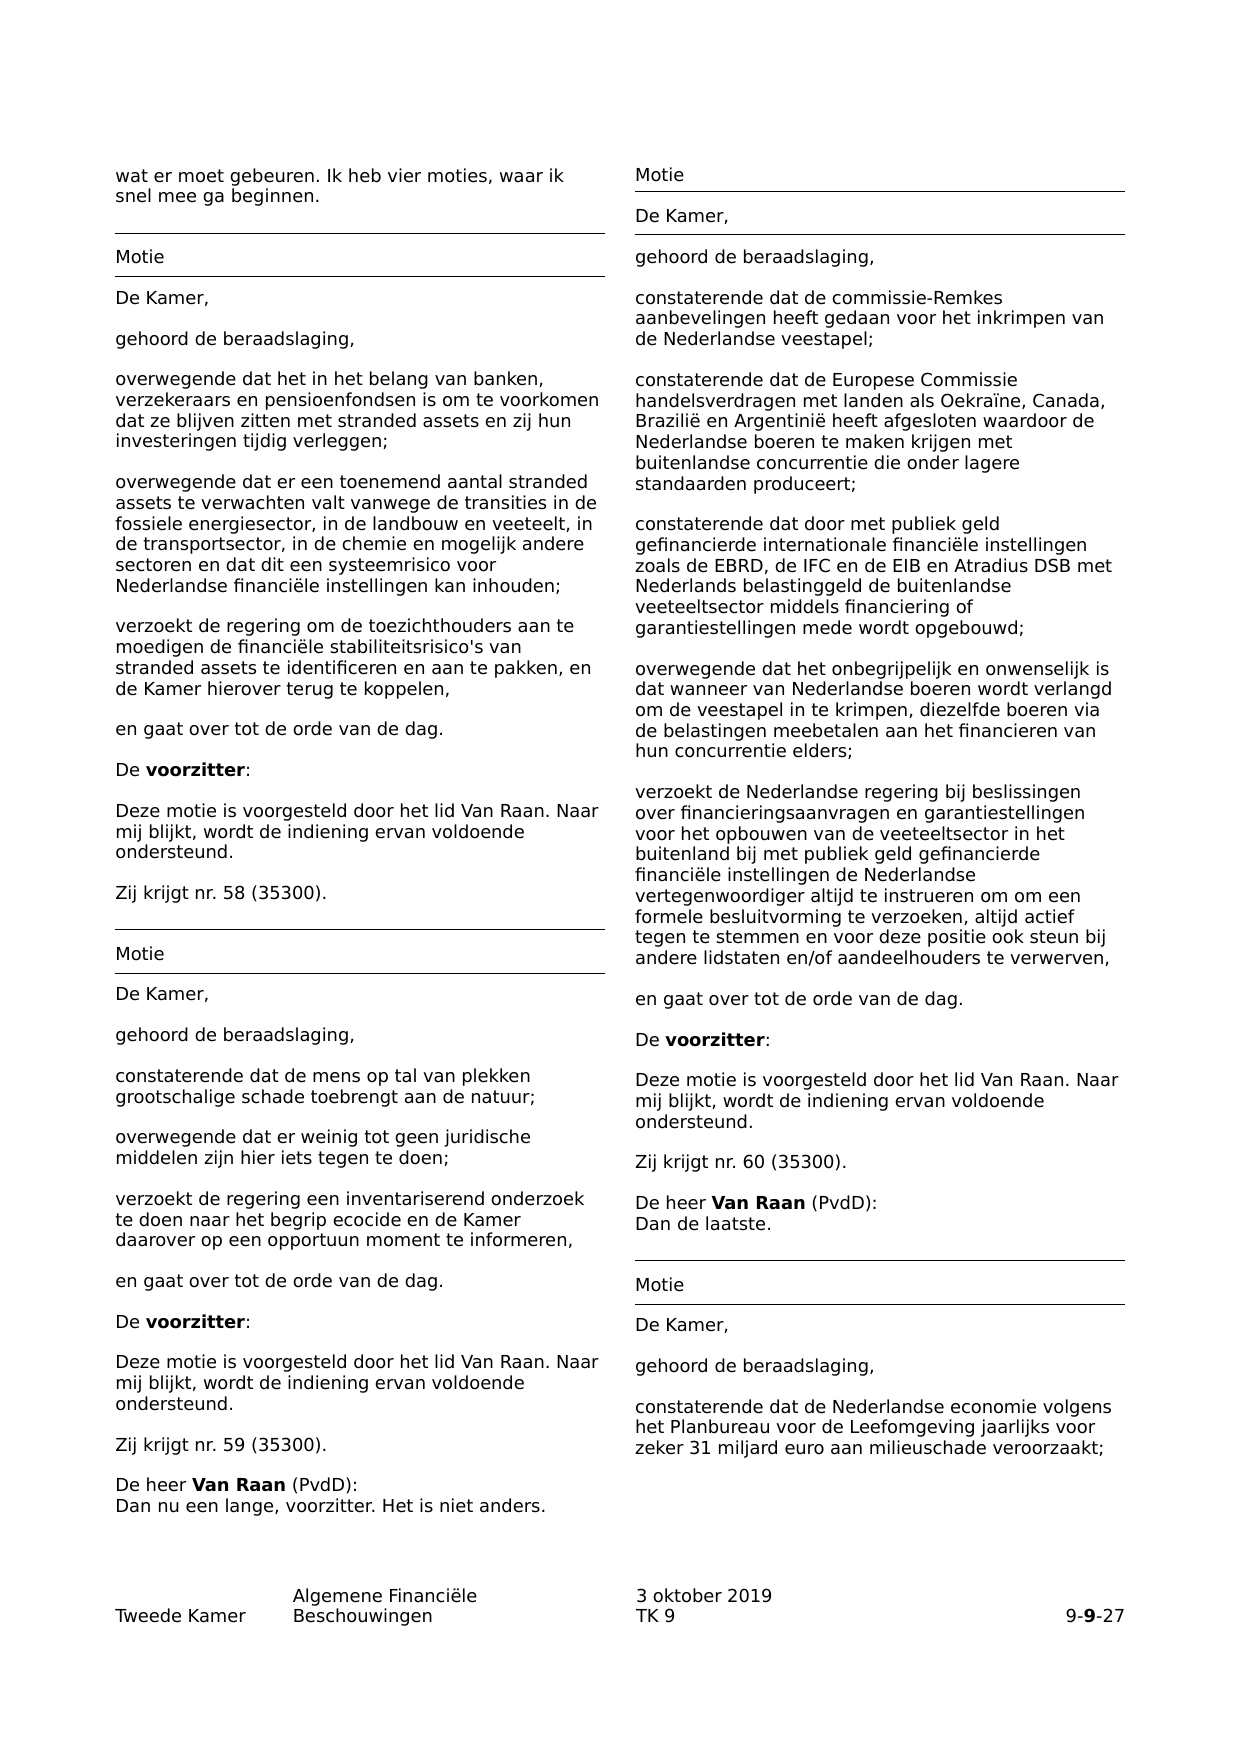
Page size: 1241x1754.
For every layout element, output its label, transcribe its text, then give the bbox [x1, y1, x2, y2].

text en gaat over tot de orde van de dag. [115, 1271, 605, 1292]
text Zij krijgt nr. 60 (35300). [635, 1152, 1125, 1173]
text Motie [115, 943, 605, 964]
text verzoekt de Nederlandse regering bij beslissingen over financieringsaanvragen en garantiestellingen voor het opbouwen van de veeteeltsector in het buitenland bij met publiek geld gefinancierde financiële instellingen de Nederlandse vertegenwoordiger altijd te instrueren om om een formele besluitvorming te verzoeken, altijd actief tegen te stemmen en voor deze positie ook steun bij andere lidstaten en/of aandeelhouders te verwerven, [635, 782, 1125, 969]
text Zij krijgt nr. 59 (35300). [115, 1434, 605, 1455]
text Dan de laatste. [635, 1214, 1125, 1234]
text Deze motie is voorgesteld door het lid Van Raan. Naar mij blijkt, wordt de indiening ervan voldoende ondersteund. [635, 1070, 1125, 1132]
text en gaat over tot de orde van de dag. [635, 989, 1125, 1009]
text Deze motie is voorgesteld door het lid Van Raan. Naar mij blijkt, wordt de indiening ervan voldoende ondersteund. [115, 801, 605, 863]
text en gaat over tot de orde van de dag. [115, 719, 605, 740]
text Motie [635, 165, 1125, 186]
text De Kamer, [115, 984, 605, 1005]
text constaterende dat de Europese Commissie handelsverdragen met landen als Oekraïne, Canada, Brazilië en Argentinië heeft afgesloten waardoor de Nederlandse boeren te maken krijgen met buitenlandse concurrentie die onder lagere standaarden produceert; [635, 370, 1125, 494]
text gehoord de beraadslaging, [115, 1025, 605, 1046]
text overwegende dat er weinig tot geen juridische middelen zijn hier iets tegen te doen; [115, 1127, 605, 1169]
text gehoord de beraadslaging, [635, 1356, 1125, 1377]
text overwegende dat er een toenemend aantal stranded assets te verwachten valt vanwege de transities in de fossiele energiesector, in de landbouw en veeteelt, in de transportsector, in de chemie en mogelijk andere sectoren en dat dit een systeemrisico voor Nederlandse financiële instellingen kan inhouden; [115, 472, 605, 596]
text Deze motie is voorgesteld door het lid Van Raan. Naar mij blijkt, wordt de indiening ervan voldoende ondersteund. [115, 1352, 605, 1414]
text De Kamer, [635, 206, 1125, 227]
text De heer Van Raan (PvdD): [635, 1193, 1125, 1214]
text De voorzitter: [115, 760, 605, 781]
text De voorzitter: [635, 1029, 1125, 1050]
text De Kamer, [635, 1315, 1125, 1336]
text constaterende dat de commissie-Remkes aanbevelingen heeft gedaan voor het inkrimpen van de Nederlandse veestapel; [635, 287, 1125, 350]
text gehoord de beraadslaging, [115, 328, 605, 349]
text constaterende dat de mens op tal van plekken grootschalige schade toebrengt aan de natuur; [115, 1066, 605, 1107]
text overwegende dat het onbegrijpelijk en onwenselijk is dat wanneer van Nederlandse boeren wordt verlangd om de veestapel in te krimpen, diezelfde boeren via de belastingen meebetalen aan het financieren van hun concurrentie elders; [635, 658, 1125, 762]
text Motie [635, 1274, 1125, 1295]
text verzoekt de regering om de toezichthouders aan te moedigen de financiële stabiliteitsrisico's van stranded assets te identificeren en aan te pakken, en de Kamer hierover terug te koppelen, [115, 616, 605, 699]
text wat er moet gebeuren. Ik heb vier moties, waar ik snel mee ga beginnen. [115, 165, 605, 207]
text De voorzitter: [115, 1312, 605, 1332]
text De Kamer, [115, 288, 605, 308]
text Dan nu een lange, voorzitter. Het is niet anders. [115, 1496, 605, 1517]
text constaterende dat de Nederlandse economie volgens het Planbureau voor de Leefomgeving jaarlijks voor zeker 31 miljard euro aan milieuschade veroorzaakt; [635, 1397, 1125, 1459]
text constaterende dat door met publiek geld gefinancierde internationale financiële instellingen zoals de EBRD, de IFC en de EIB en Atradius DSB met Nederlands belastinggeld de buitenlandse veeteeltsector middels financiering of garantiestellingen mede wordt opgebouwd; [635, 514, 1125, 638]
text overwegende dat het in het belang van banken, verzekeraars en pensioenfondsen is om te voorkomen dat ze blijven zitten met stranded assets en zij hun investeringen tijdig verleggen; [115, 369, 605, 452]
text verzoekt de regering een inventariserend onderzoek te doen naar het begrip ecocide en de Kamer daarover op een opportuun moment te informeren, [115, 1189, 605, 1251]
text gehoord de beraadslaging, [635, 247, 1125, 267]
text De heer Van Raan (PvdD): [115, 1475, 605, 1496]
text Zij krijgt nr. 58 (35300). [115, 883, 605, 904]
text Motie [115, 247, 605, 268]
